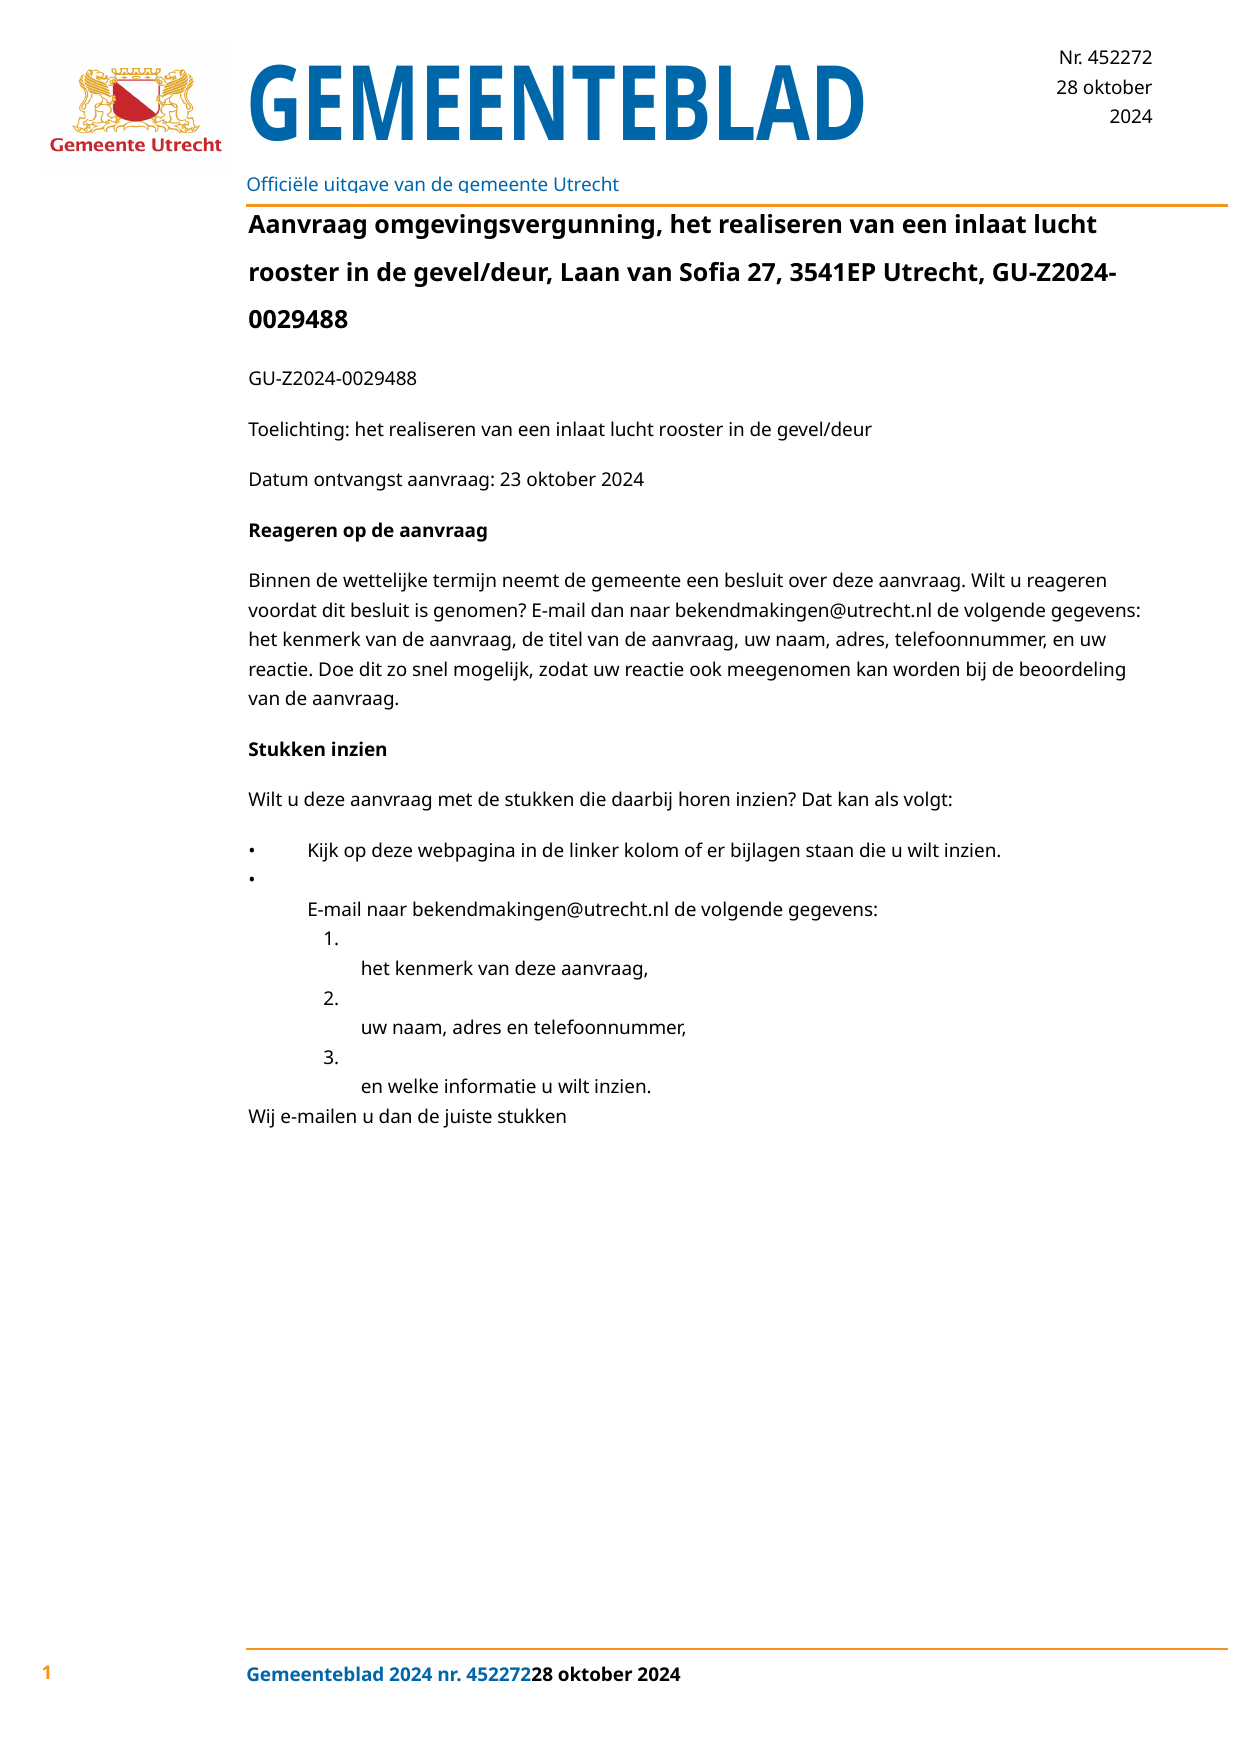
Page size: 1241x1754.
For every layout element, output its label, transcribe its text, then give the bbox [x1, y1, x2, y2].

list E-mail naar bekendmakingen@utrecht.nl de volgende gegevens: [248, 896, 1152, 922]
list Kijk op deze webpagina in de linker kolom of er bijlagen staan die u wilt inzien. [248, 837, 1152, 862]
text Binnen de wettelijke termijn neemt de gemeente een besluit over deze aanvraag. Wilt u reageren voordat dit besluit is genomen? E-mail dan naar bekendmakingen@utrecht.nl de volgende gegevens: het kenmerk van de aanvraag, de titel van de aanvraag, uw naam, adres, telefoonnummer, en uw reactie. Doe dit zo snel mogelijk, zodat uw reactie ook meegenomen kan worden bij de beoordeling van de aanvraag. [248, 567, 1152, 711]
text Datum ontvangst aanvraag: 23 oktober 2024 [248, 466, 1152, 492]
text GU-Z2024-0029488 [248, 366, 1152, 391]
list het kenmerk van deze aanvraag, [323, 955, 1152, 981]
text Wilt u deze aanvraag met de stukken die daarbij horen inzien? Dat kan als volgt: [248, 786, 1152, 812]
text Toelichting: het realiseren van een inlaat lucht rooster in de gevel/deur [248, 416, 1152, 442]
text Stukken inzien [248, 736, 1152, 762]
picture [41, 47, 231, 172]
text Wij e-mailen u dan de juiste stukken [248, 1103, 1152, 1129]
list en welke informatie u wilt inzien. [323, 1073, 1152, 1099]
text Reageren op de aanvraag [248, 517, 1152, 542]
list uw naam, adres en telefoonnummer, [323, 1014, 1152, 1040]
text Aanvraag omgevingsvergunning, het realiseren van een inlaat lucht rooster in de gevel/deur, Laan van Sofia 27, 3541EP Utrecht, GU-Z2024-0029488 [248, 207, 1152, 336]
